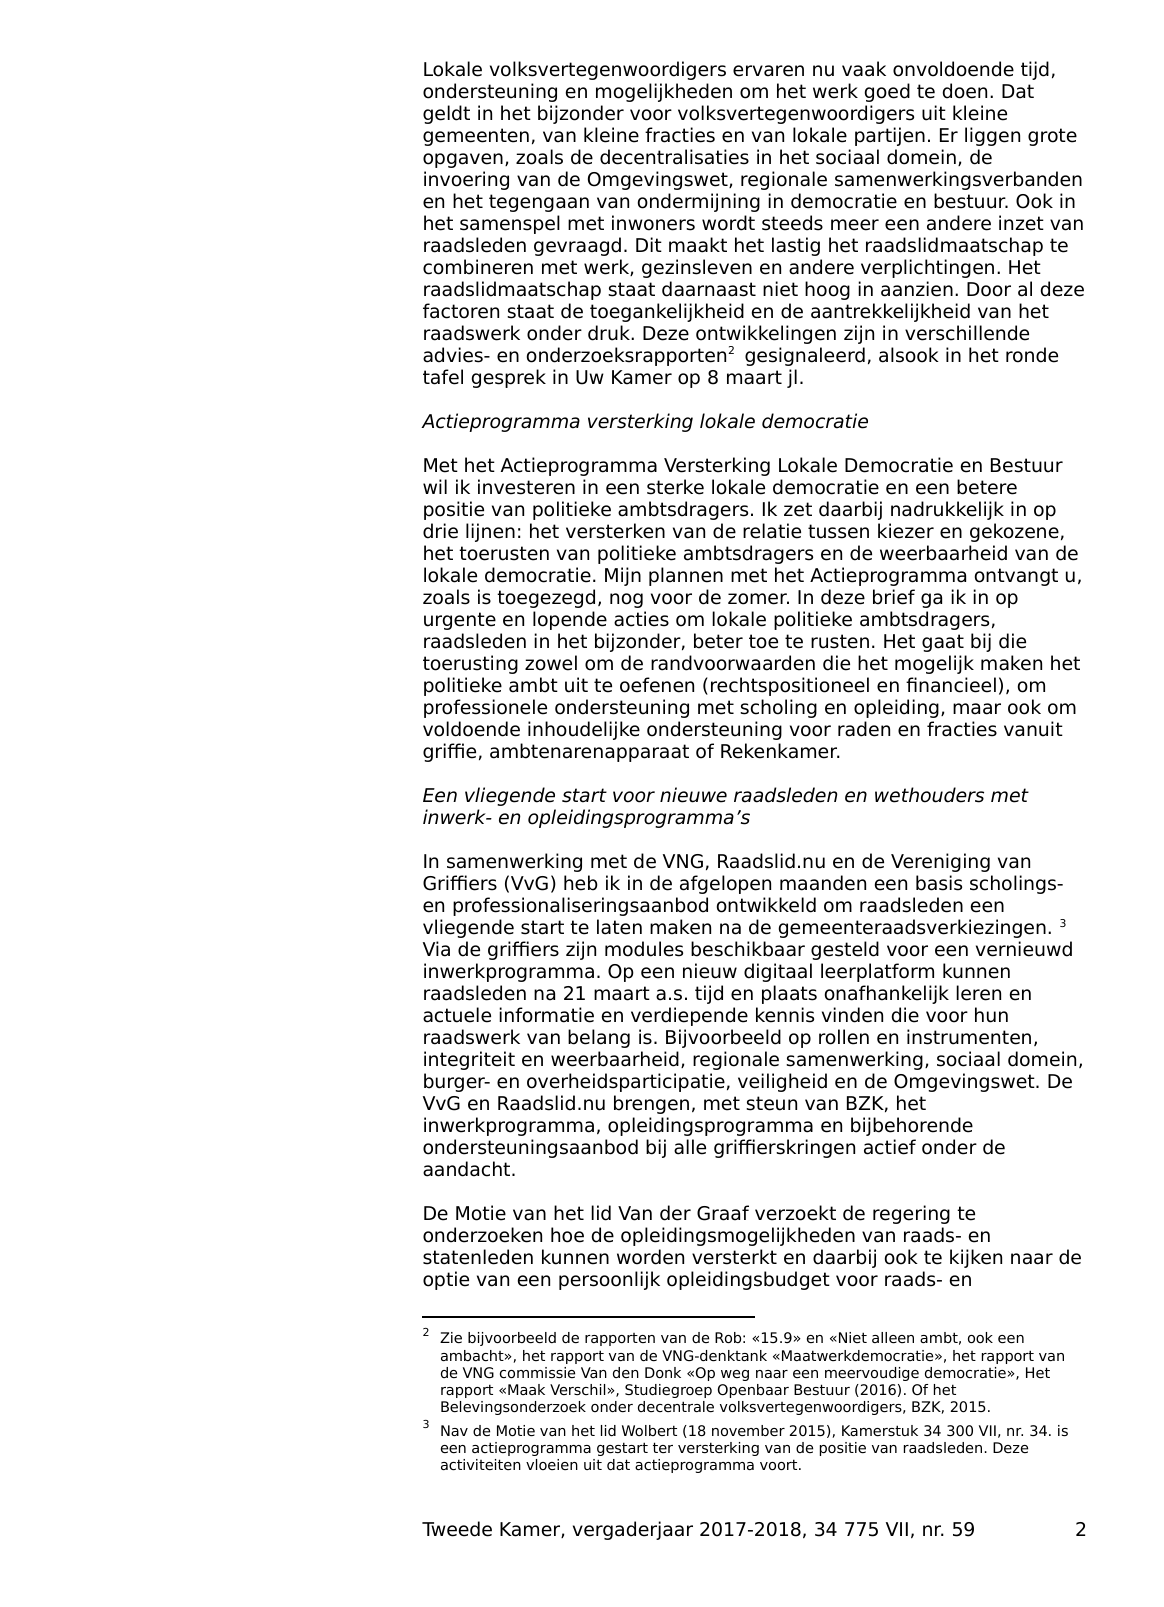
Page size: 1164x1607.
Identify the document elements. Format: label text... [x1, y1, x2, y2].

text Zie bijvoorbeeld de rapporten van de Rob: «15.9» en «Niet alleen ambt, ook een ambacht», het rapport van de VNG-denktank «Maatwerkdemocratie», het rapport van de VNG commissie Van den Donk «Op weg naar een meervoudige democratie», Het rapport «Maak Verschil», Studiegroep Openbaar Bestuur (2016). Of het Belevingsonderzoek onder decentrale volksvertegenwoordigers, BZK, 2015. [422, 1326, 1087, 1416]
subtitle Actieprogramma versterking lokale democratie [422, 411, 1087, 433]
text De Motie van het lid Van der Graaf verzoekt de regering te onderzoeken hoe de opleidingsmogelijkheden van raads- en statenleden kunnen worden versterkt en daarbij ook te kijken naar de optie van een persoonlijk opleidingsbudget voor raads- en [422, 1203, 1087, 1291]
text In samenwerking met de VNG, Raadslid.nu en de Vereniging van Griffiers (VvG) heb ik in de afgelopen maanden een basis scholings- en professionaliseringsaanbod ontwikkeld om raadsleden een vliegende start te laten maken na de gemeenteraadsverkiezingen. Via de griffiers zijn modules beschikbaar gesteld voor een vernieuwd inwerkprogramma. Op een nieuw digitaal leerplatform kunnen raadsleden na 21 maart a.s. tijd en plaats onafhankelijk leren en actuele informatie en verdiepende kennis vinden die voor hun raadswerk van belang is. Bijvoorbeeld op rollen en instrumenten, integriteit en weerbaarheid, regionale samenwerking, sociaal domein, burger- en overheidsparticipatie, veiligheid en de Omgevingswet. De VvG en Raadslid.nu brengen, met steun van BZK, het inwerkprogramma, opleidingsprogramma en bijbehorende ondersteuningsaanbod bij alle griffierskringen actief onder de aandacht. [422, 851, 1087, 1181]
text Met het Actieprogramma Versterking Lokale Democratie en Bestuur wil ik investeren in een sterke lokale democratie en een betere positie van politieke ambtsdragers. Ik zet daarbij nadrukkelijk in op drie lijnen: het versterken van de relatie tussen kiezer en gekozene, het toerusten van politieke ambtsdragers en de weerbaarheid van de lokale democratie. Mijn plannen met het Actieprogramma ontvangt u, zoals is toegezegd, nog voor de zomer. In deze brief ga ik in op urgente en lopende acties om lokale politieke ambtsdragers, raadsleden in het bijzonder, beter toe te rusten. Het gaat bij die toerusting zowel om de randvoorwaarden die het mogelijk maken het politieke ambt uit te oefenen (rechtspositioneel en financieel), om professionele ondersteuning met scholing en opleiding, maar ook om voldoende inhoudelijke ondersteuning voor raden en fracties vanuit griffie, ambtenarenapparaat of Rekenkamer. [422, 455, 1087, 763]
text Lokale volksvertegenwoordigers ervaren nu vaak onvoldoende tijd, ondersteuning en mogelijkheden om het werk goed te doen. Dat geldt in het bijzonder voor volksvertegenwoordigers uit kleine gemeenten, van kleine fracties en van lokale partijen. Er liggen grote opgaven, zoals de decentralisaties in het sociaal domein, de invoering van de Omgevingswet, regionale samenwerkingsverbanden en het tegengaan van ondermijning in democratie en bestuur. Ook in het samenspel met inwoners wordt steeds meer een andere inzet van raadsleden gevraagd. Dit maakt het lastig het raadslidmaatschap te combineren met werk, gezinsleven en andere verplichtingen. Het raadslidmaatschap staat daarnaast niet hoog in aanzien. Door al deze factoren staat de toegankelijkheid en de aantrekkelijkheid van het raadswerk onder druk. Deze ontwikkelingen zijn in verschillende advies- en onderzoeksrapporten gesignaleerd, alsook in het ronde tafel gesprek in Uw Kamer op 8 maart jl. [422, 59, 1087, 389]
text Nav de Motie van het lid Wolbert (18 november 2015), Kamerstuk 34 300 VII, nr. 34. is een actieprogramma gestart ter versterking van de positie van raadsleden. Deze activiteiten vloeien uit dat actieprogramma voort. [422, 1418, 1087, 1474]
subtitle Een vliegende start voor nieuwe raadsleden en wethouders met inwerk- en opleidingsprogramma’s [422, 785, 1087, 829]
